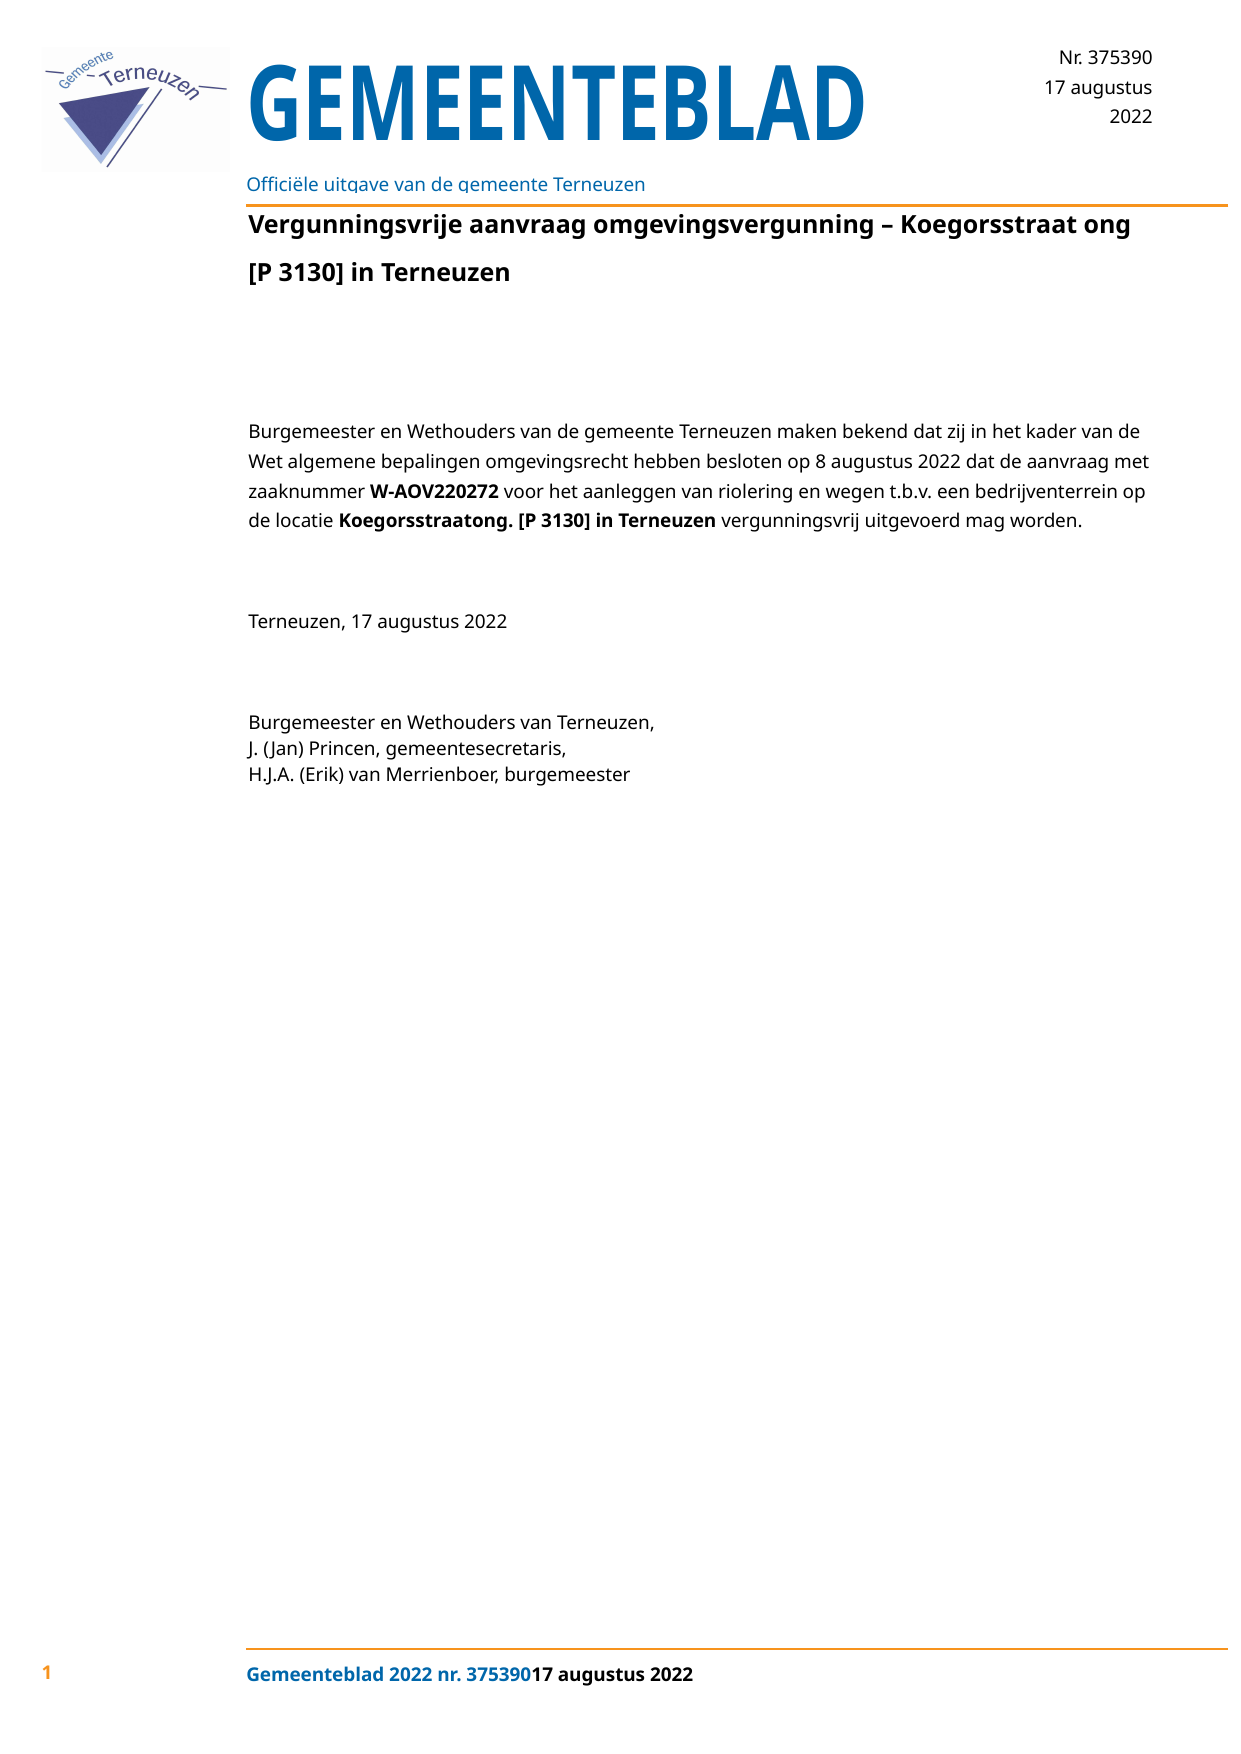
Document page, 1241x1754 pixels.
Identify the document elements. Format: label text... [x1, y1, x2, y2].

table_cell [248, 786, 700, 812]
text Burgemeester en Wethouders van de gemeente Terneuzen maken bekend dat zij in het kader van de Wet algemene bepalingen omgevingsrecht hebben besloten op 8 augustus 2022 dat de aanvraag met zaaknummer W-AOV220272 voor het aanleggen van riolering en wegen t.b.v. een bedrijventerrein op de locatie Koegorsstraatong. [P 3130] in Terneuzen vergunningsvrij uitgevoerd mag worden. [248, 419, 1152, 533]
table_cell [700, 786, 1152, 812]
text Vergunningsvrije aanvraag omgevingsvergunning – Koegorsstraat ong [P 3130] in Terneuzen [248, 207, 1152, 288]
picture [41, 47, 231, 172]
text Terneuzen, 17 augustus 2022 [248, 608, 1152, 634]
table_header Burgemeester en Wethouders van Terneuzen, [248, 709, 1152, 735]
table_cell [700, 735, 1152, 761]
table_cell H.J.A. (Erik) van Merrienboer, burgemeester [248, 761, 1152, 786]
table_cell J. (Jan) Princen, gemeentesecretaris, [248, 735, 700, 761]
